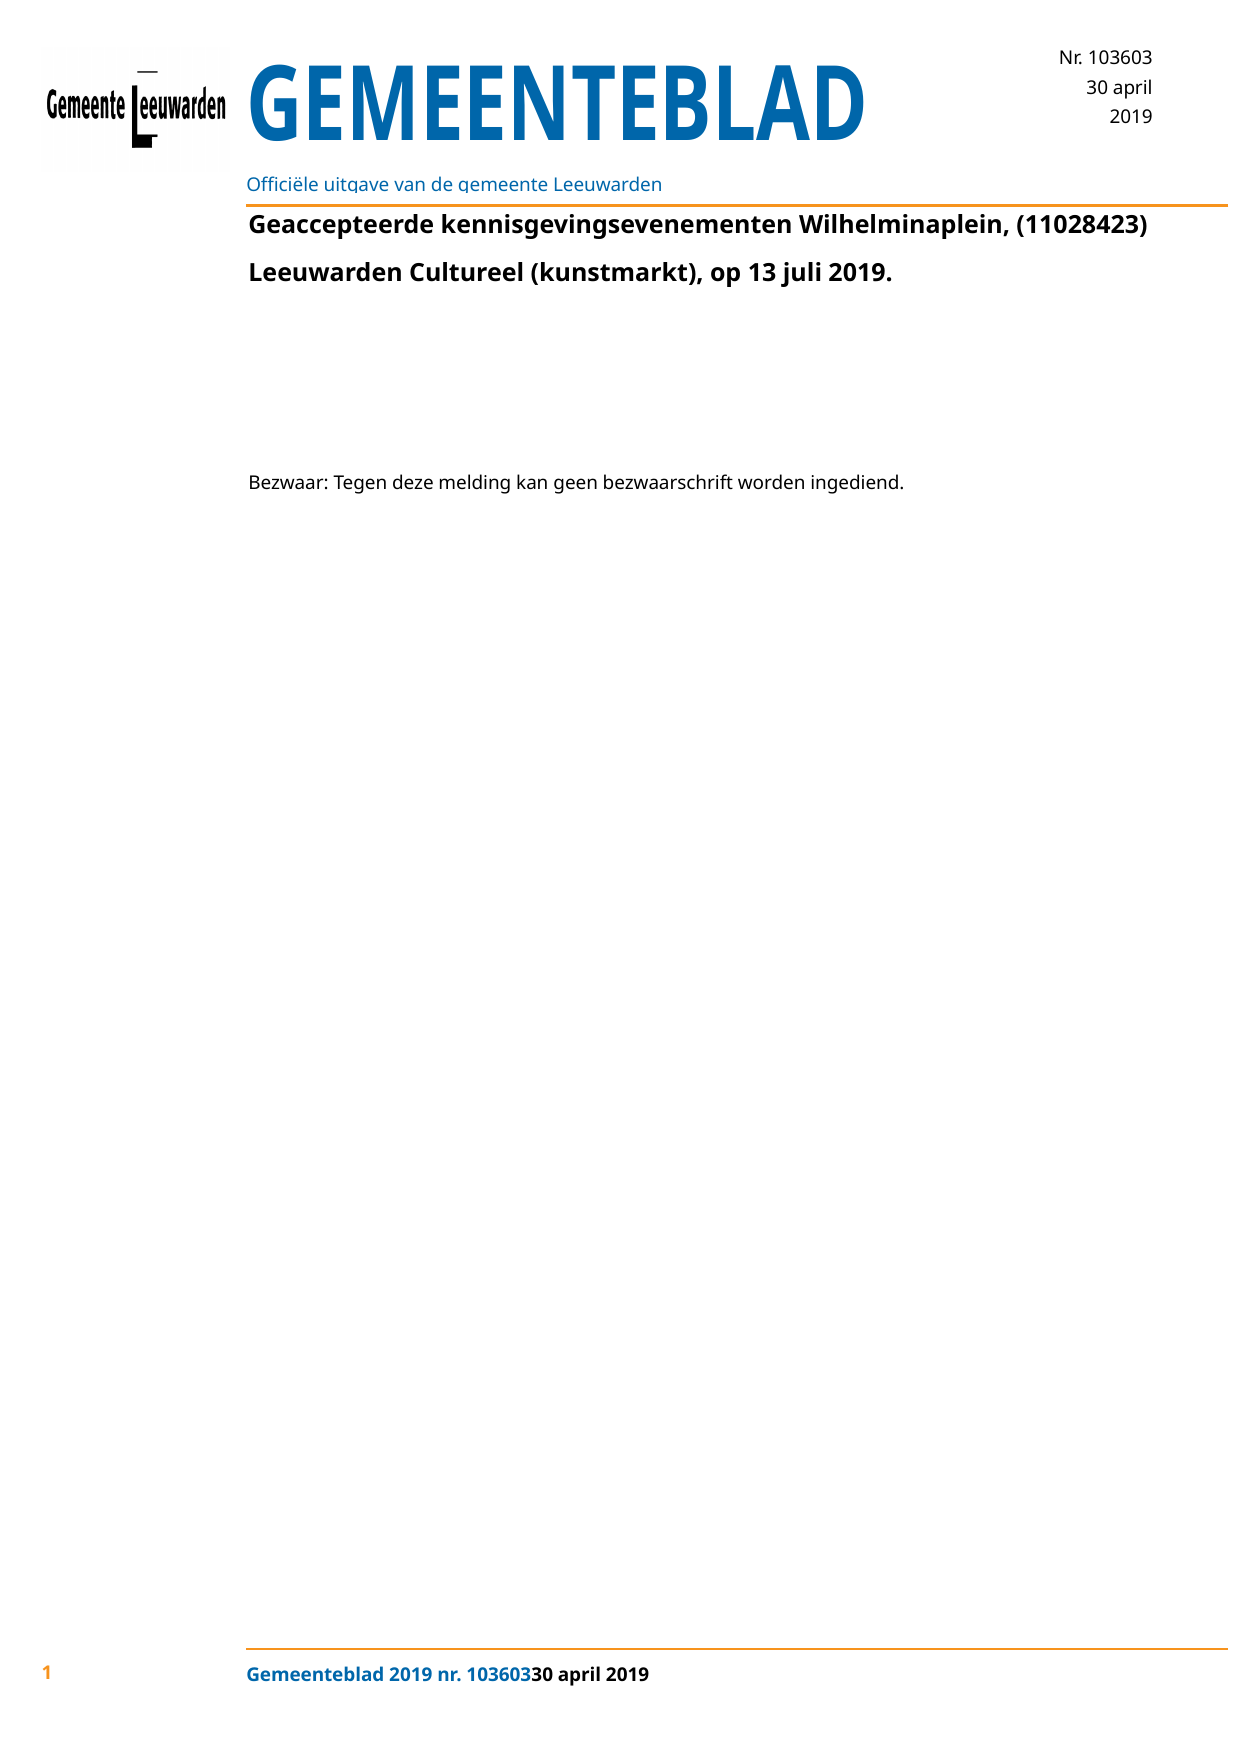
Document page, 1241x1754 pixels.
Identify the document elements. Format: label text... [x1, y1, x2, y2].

text Bezwaar: Tegen deze melding kan geen bezwaarschrift worden ingediend. [248, 469, 1152, 495]
text Geaccepteerde kennisgevingsevenementen Wilhelminaplein, (11028423) Leeuwarden Cultureel (kunstmarkt), op 13 juli 2019. [248, 207, 1152, 288]
picture [41, 47, 231, 172]
